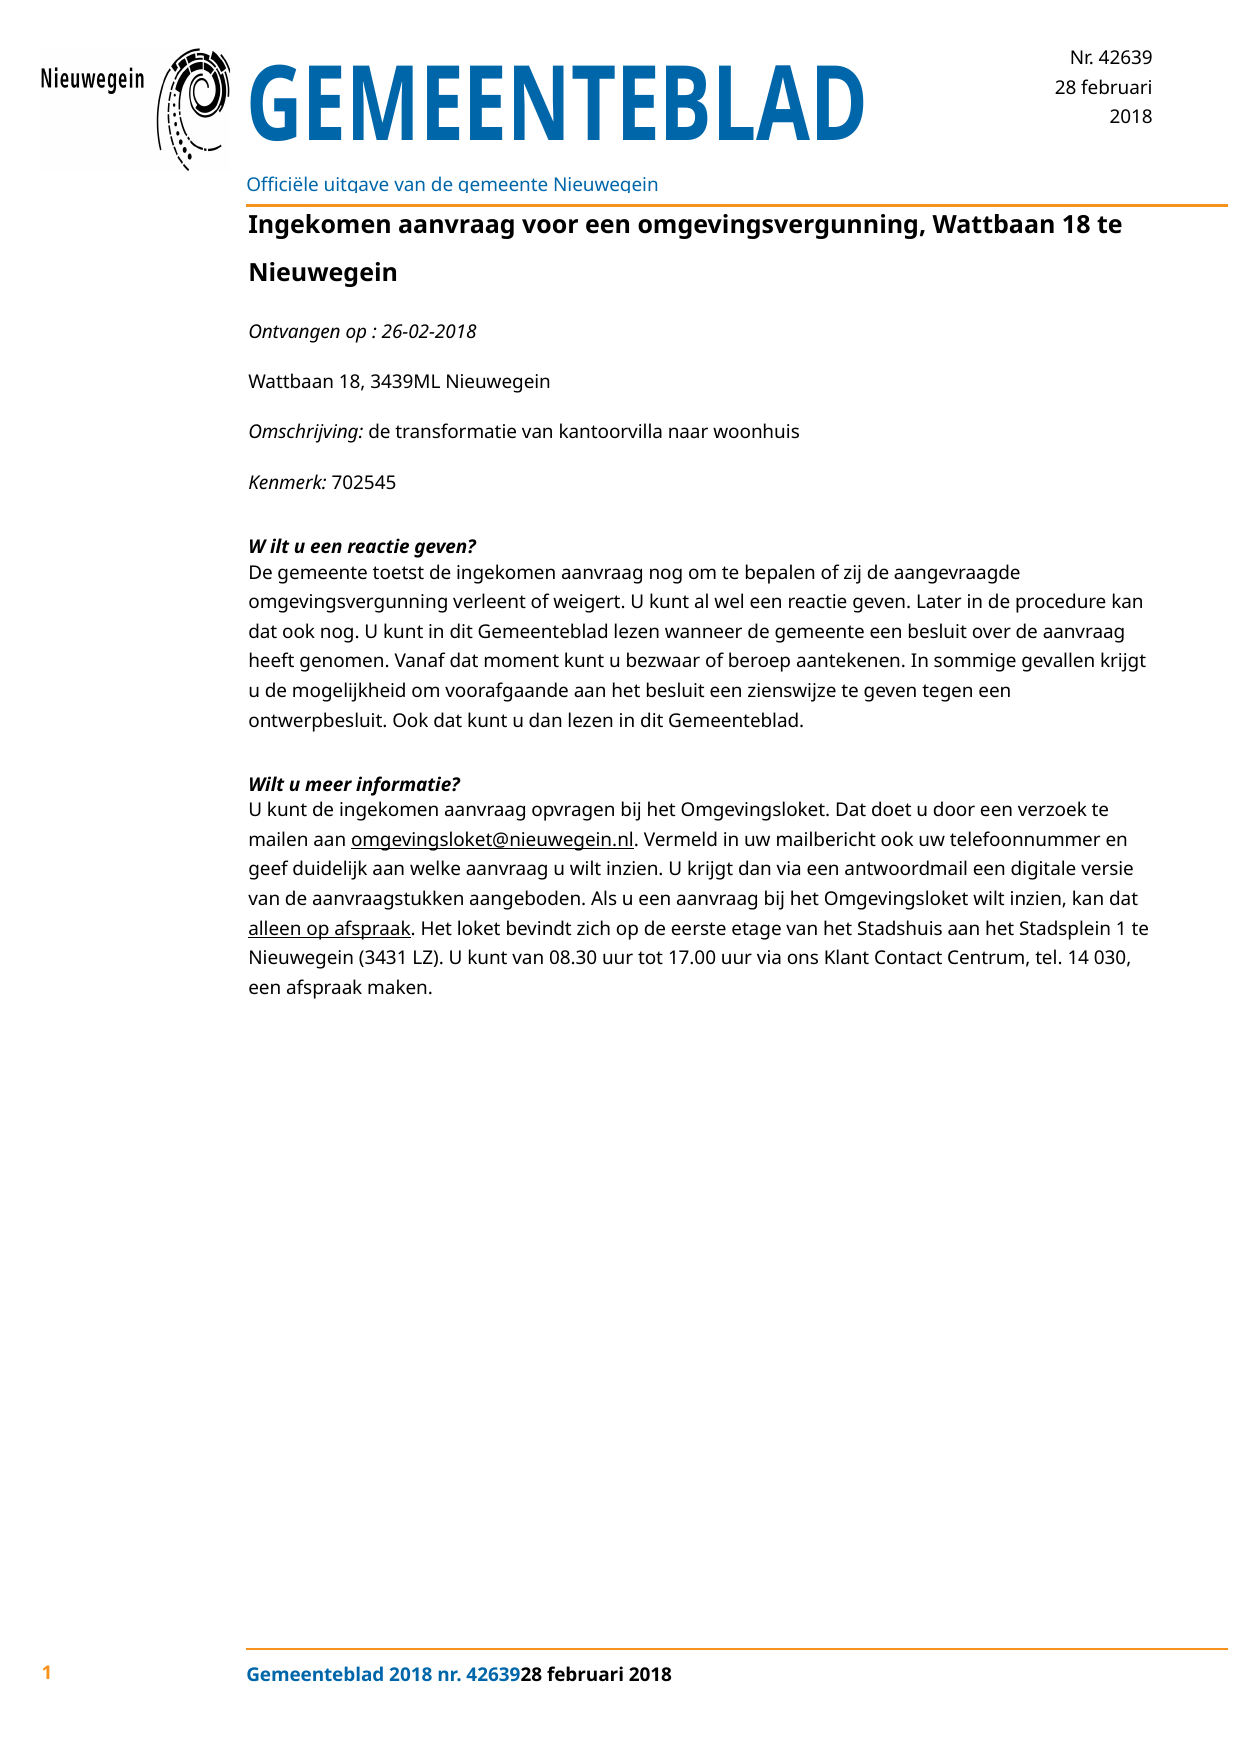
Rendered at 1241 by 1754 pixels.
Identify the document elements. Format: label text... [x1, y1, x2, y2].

text Omschrijving: de transformatie van kantoorvilla naar woonhuis [248, 419, 1152, 444]
text De gemeente toetst de ingekomen aanvraag nog om te bepalen of zij de aangevraagde omgevingsvergunning verleent of weigert. U kunt al wel een reactie geven. Later in de procedure kan dat ook nog. U kunt in dit Gemeenteblad lezen wanneer de gemeente een besluit over de aanvraag heeft genomen. Vanaf dat moment kunt u bezwaar of beroep aantekenen. In sommige gevallen krijgt u de mogelijkheid om voorafgaande aan het besluit een zienswijze te geven tegen een ontwerpbesluit. Ook dat kunt u dan lezen in dit Gemeenteblad. [248, 559, 1152, 732]
picture [41, 47, 231, 172]
text Ontvangen op : 26-02-2018 [248, 318, 1152, 344]
text Wattbaan 18, 3439ML Nieuwegein [248, 368, 1152, 394]
text Wilt u meer informatie? [248, 771, 1152, 796]
text Kenmerk: 702545 [248, 469, 1152, 495]
text U kunt de ingekomen aanvraag opvragen bij het Omgevingsloket. Dat doet u door een verzoek te mailen aan omgevingsloket@nieuwegein.nl. Vermeld in uw mailbericht ook uw telefoonnummer en geef duidelijk aan welke aanvraag u wilt inzien. U krijgt dan via een antwoordmail een digitale versie van de aanvraagstukken aangeboden. Als u een aanvraag bij het Omgevingsloket wilt inzien, kan dat alleen op afspraak. Het loket bevindt zich op de eerste etage van het Stadshuis aan het Stadsplein 1 te Nieuwegein (3431 LZ). U kunt van 08.30 uur tot 17.00 uur via ons Klant Contact Centrum, tel. 14 030, een afspraak maken. [248, 796, 1152, 1000]
text W ilt u een reactie geven? [248, 533, 1152, 559]
text Ingekomen aanvraag voor een omgevingsvergunning, Wattbaan 18 te Nieuwegein [248, 207, 1152, 288]
